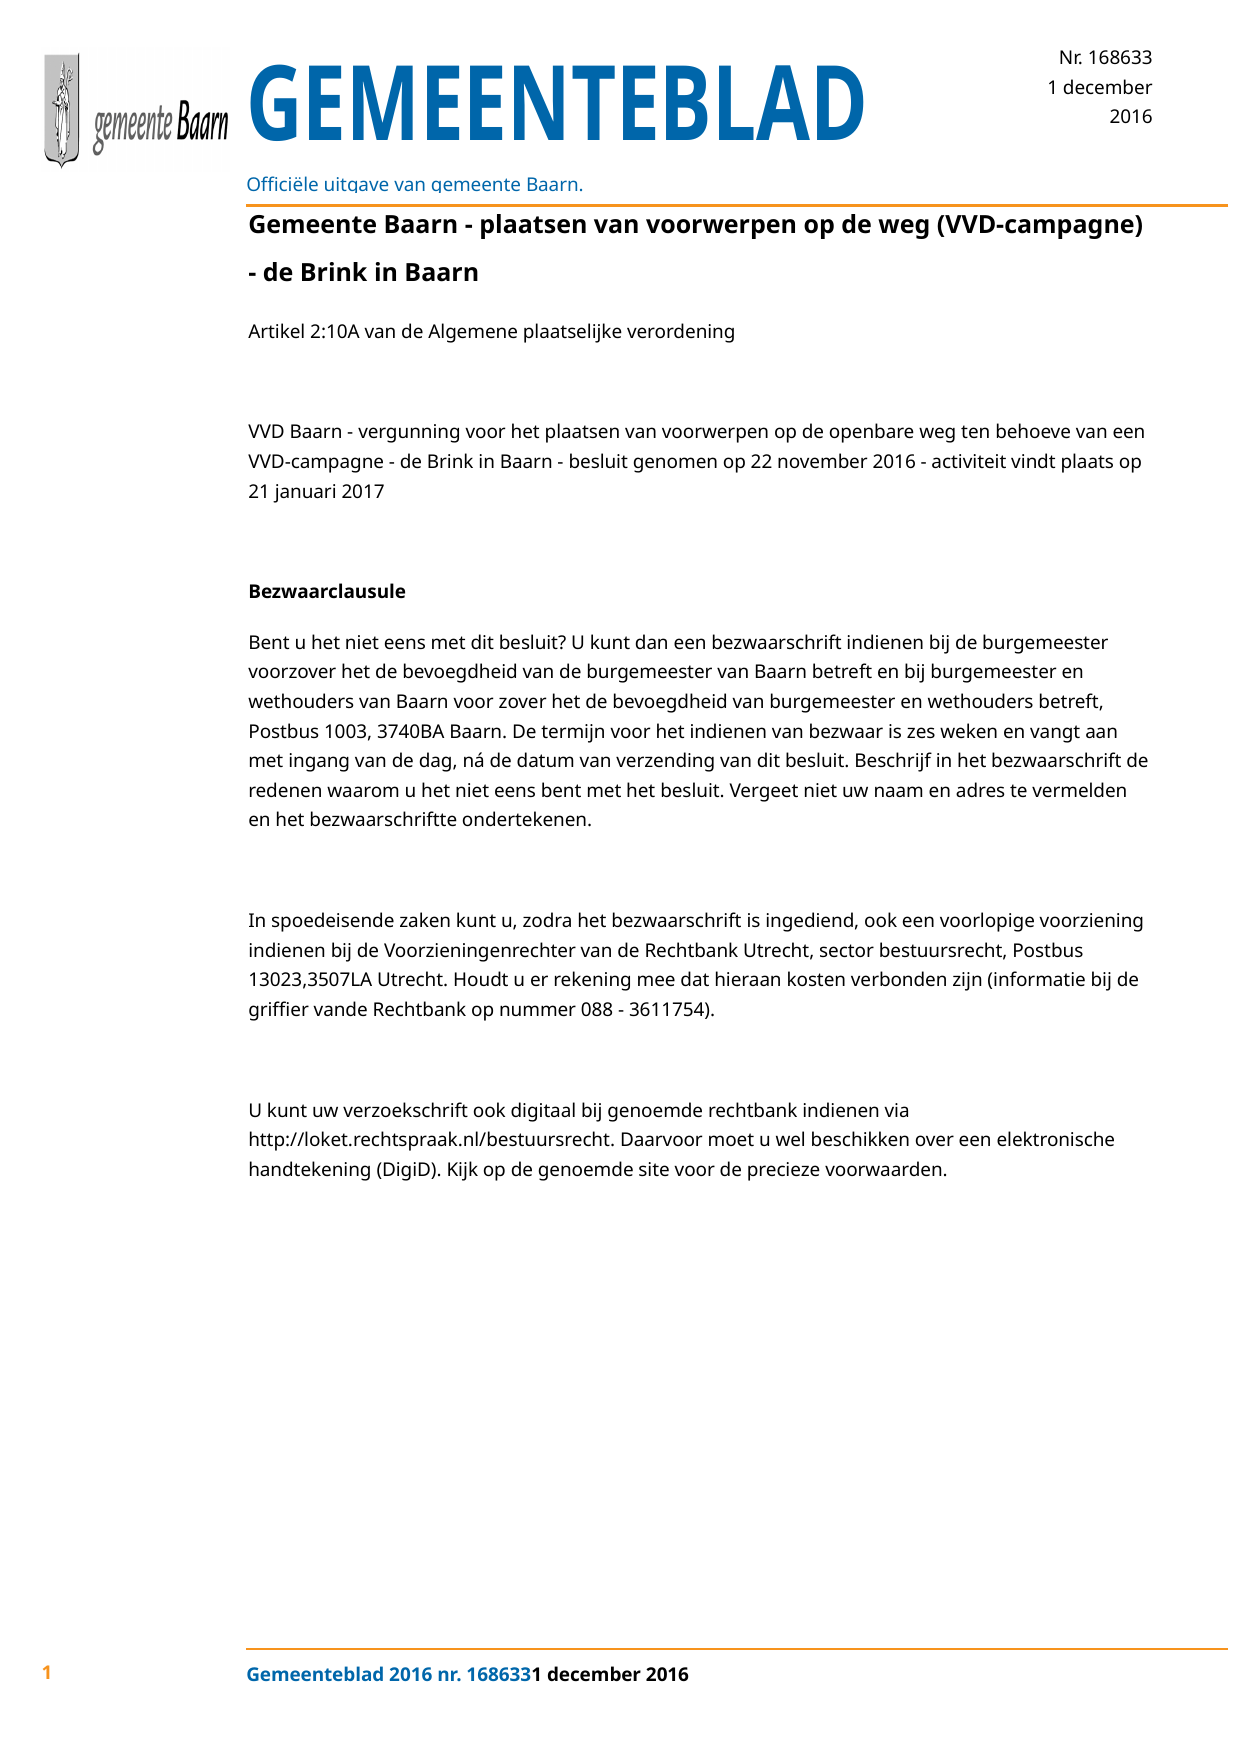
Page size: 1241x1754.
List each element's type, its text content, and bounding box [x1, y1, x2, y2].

picture [41, 47, 231, 172]
text U kunt uw verzoekschrift ook digitaal bij genoemde rechtbank indienen via http://loket.rechtspraak.nl/bestuursrecht. Daarvoor moet u wel beschikken over een elektronische handtekening (DigiD). Kijk op de genoemde site voor de precieze voorwaarden. [248, 1097, 1152, 1182]
text VVD Baarn - vergunning voor het plaatsen van voorwerpen op de openbare weg ten behoeve van een VVD-campagne - de Brink in Baarn - besluit genomen op 22 november 2016 - activiteit vindt plaats op 21 januari 2017 [248, 419, 1152, 504]
text Gemeente Baarn - plaatsen van voorwerpen op de weg (VVD-campagne) - de Brink in Baarn [248, 207, 1152, 288]
text In spoedeisende zaken kunt u, zodra het bezwaarschrift is ingediend, ook een voorlopige voorziening indienen bij de Voorzieningenrechter van de Rechtbank Utrecht, sector bestuursrecht, Postbus 13023,3507LA Utrecht. Houdt u er rekening mee dat hieraan kosten verbonden zijn (informatie bij de griffier vande Rechtbank op nummer 088 - 3611754). [248, 907, 1152, 1022]
text Bent u het niet eens met dit besluit? U kunt dan een bezwaarschrift indienen bij de burgemeester voorzover het de bevoegdheid van de burgemeester van Baarn betreft en bij burgemeester en wethouders van Baarn voor zover het de bevoegdheid van burgemeester en wethouders betreft, Postbus 1003, 3740BA Baarn. De termijn voor het indienen van bezwaar is zes weken en vangt aan met ingang van de dag, ná de datum van verzending van dit besluit. Beschrijf in het bezwaarschrift de redenen waarom u het niet eens bent met het besluit. Vergeet niet uw naam en adres te vermelden en het bezwaarschriftte ondertekenen. [248, 629, 1152, 832]
text Artikel 2:10A van de Algemene plaatselijke verordening [248, 318, 1152, 344]
text Bezwaarclausule­ [248, 579, 1152, 604]
